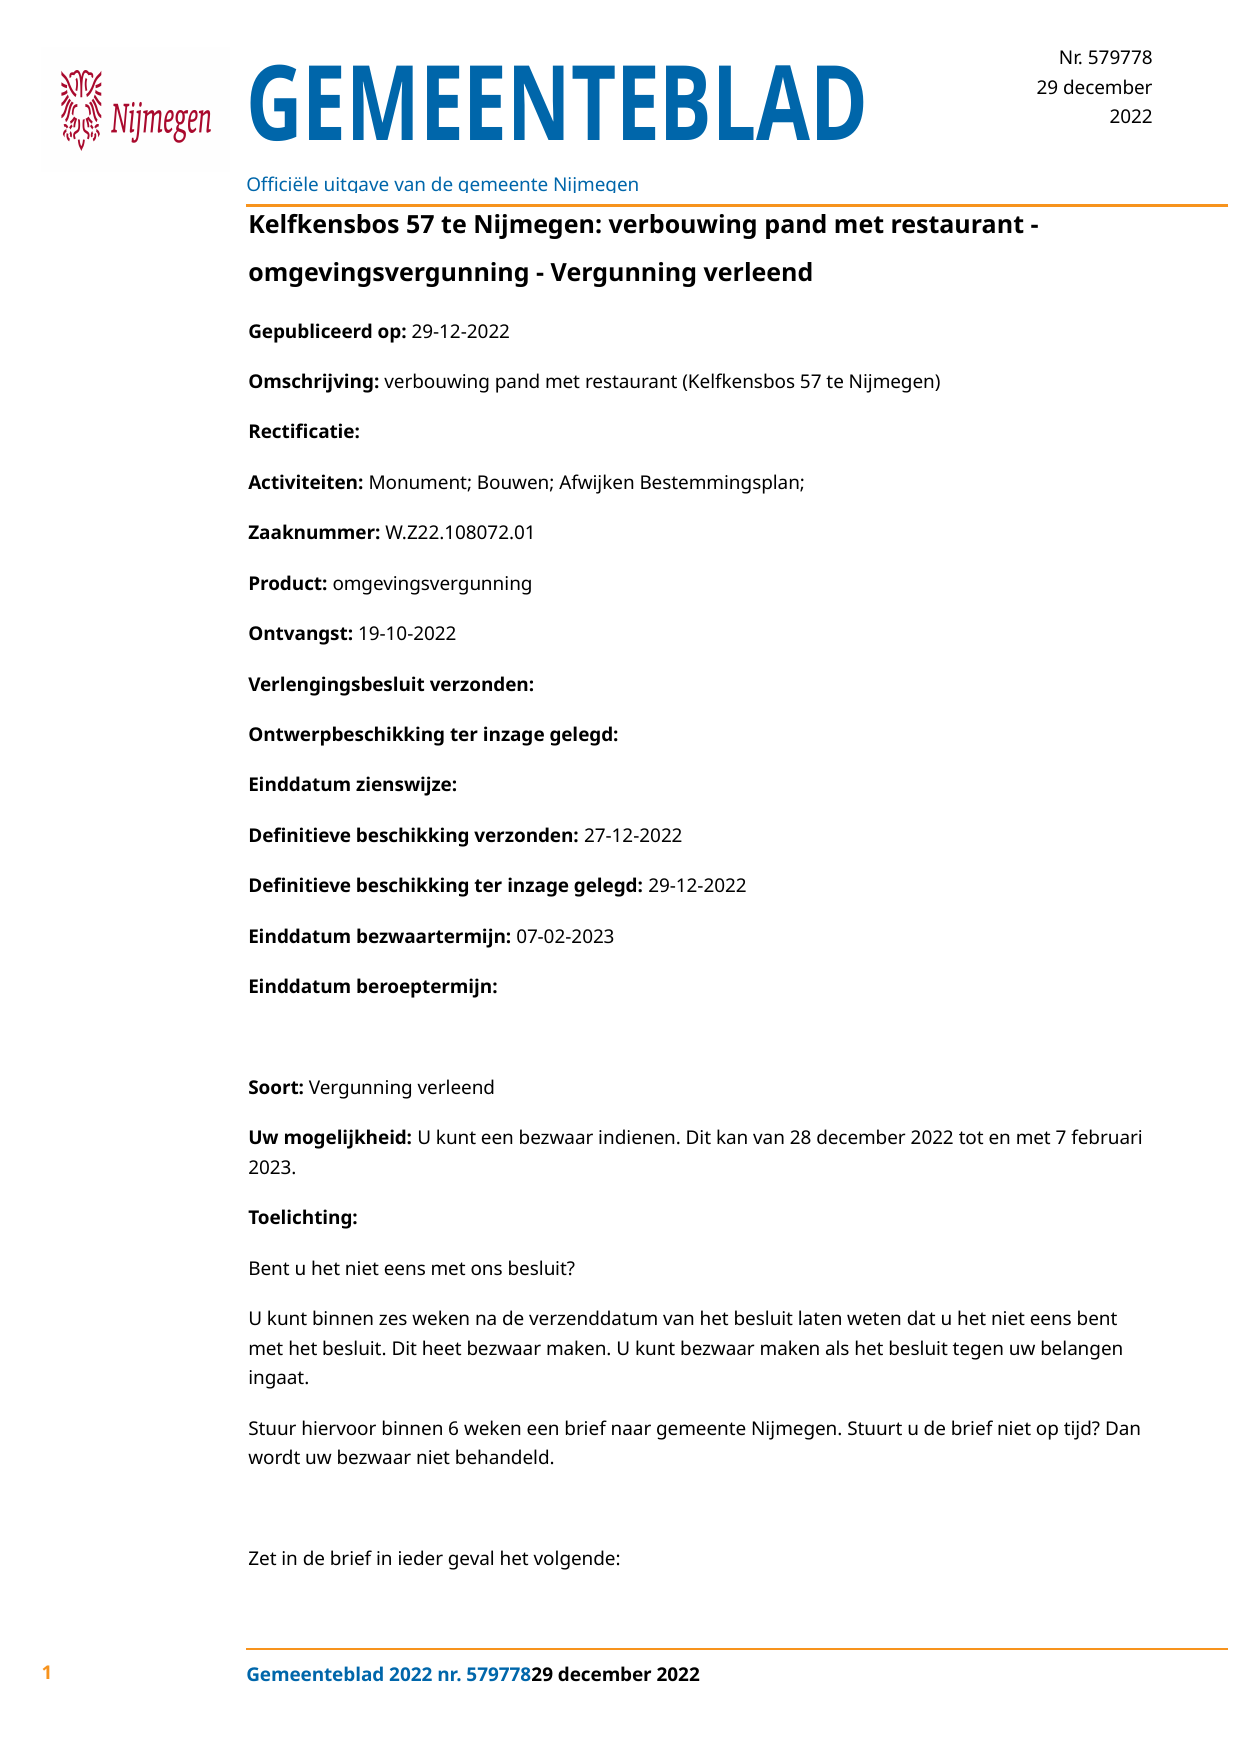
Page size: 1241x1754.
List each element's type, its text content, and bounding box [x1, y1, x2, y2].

text Uw mogelijkheid: U kunt een bezwaar indienen. Dit kan van 28 december 2022 tot en met 7 februari 2023. [248, 1124, 1152, 1180]
text Product: omgevingsvergunning [248, 570, 1152, 596]
text Activiteiten: Monument; Bouwen; Afwijken Bestemmingsplan; [248, 469, 1152, 495]
text Einddatum zienswijze: [248, 772, 1152, 797]
text Bent u het niet eens met ons besluit? [248, 1255, 1152, 1281]
text Omschrijving: verbouwing pand met restaurant (Kelfkensbos 57 te Nijmegen) [248, 368, 1152, 394]
text Definitieve beschikking verzonden: 27-12-2022 [248, 822, 1152, 848]
text Kelfkensbos 57 te Nijmegen: verbouwing pand met restaurant - omgevingsvergunning - Vergunning verleend [248, 207, 1152, 288]
text Toelichting: [248, 1204, 1152, 1230]
text Einddatum beroeptermijn: [248, 973, 1152, 999]
picture [41, 47, 231, 172]
text Gepubliceerd op: 29-12-2022 [248, 318, 1152, 344]
text Ontvangst: 19-10-2022 [248, 620, 1152, 646]
text Rectificatie: [248, 419, 1152, 444]
text Zaaknummer: W.Z22.108072.01 [248, 519, 1152, 545]
text Soort: Vergunning verleend [248, 1074, 1152, 1100]
text Stuur hiervoor binnen 6 weken een brief naar gemeente Nijmegen. Stuurt u de brief niet op tijd? Dan wordt uw bezwaar niet behandeld. [248, 1415, 1152, 1470]
text U kunt binnen zes weken na de verzenddatum van het besluit laten weten dat u het niet eens bent met het besluit. Dit heet bezwaar maken. U kunt bezwaar maken als het besluit tegen uw belangen ingaat. [248, 1305, 1152, 1390]
text Definitieve beschikking ter inzage gelegd: 29-12-2022 [248, 872, 1152, 898]
text Verlengingsbesluit verzonden: [248, 671, 1152, 697]
text Zet in de brief in ieder geval het volgende: [248, 1545, 1152, 1571]
text Ontwerpbeschikking ter inzage gelegd: [248, 721, 1152, 747]
text Einddatum bezwaartermijn: 07-02-2023 [248, 923, 1152, 949]
